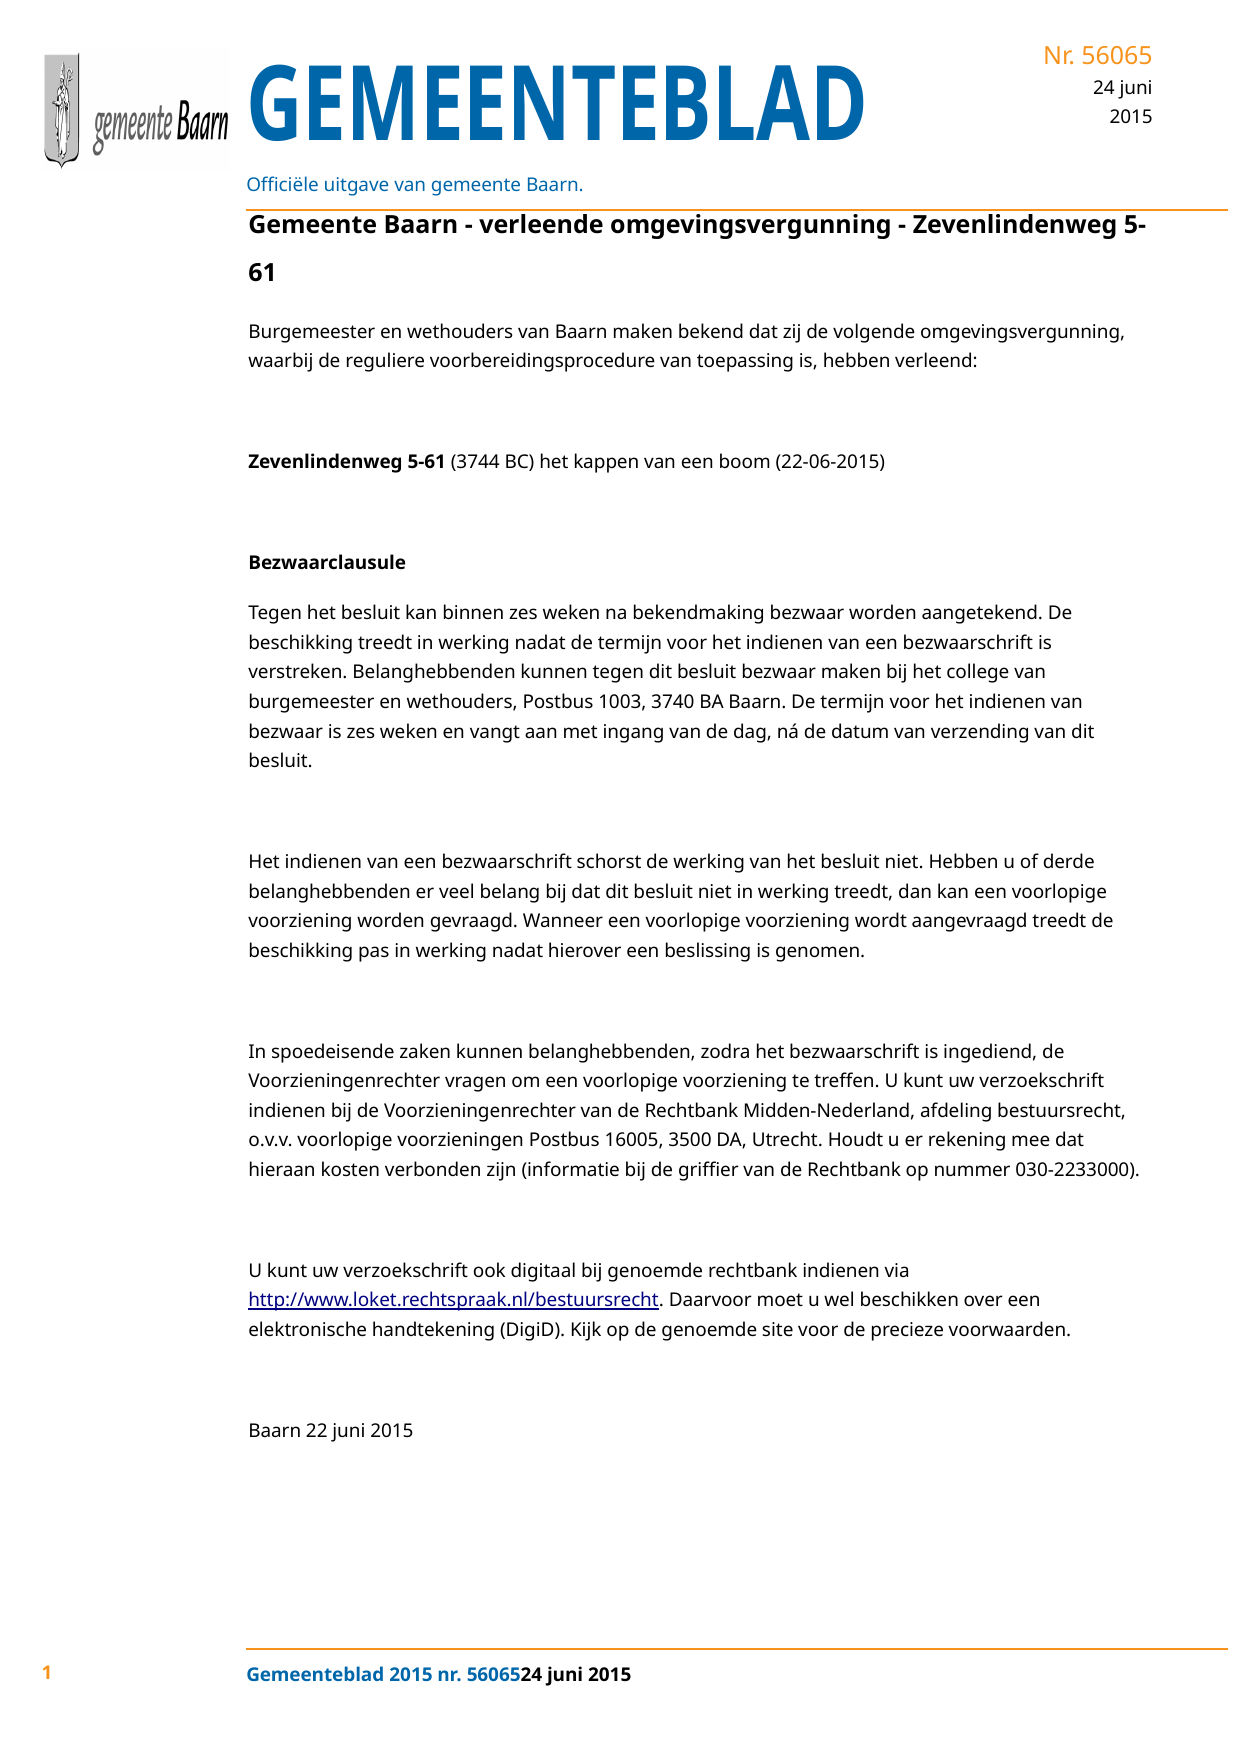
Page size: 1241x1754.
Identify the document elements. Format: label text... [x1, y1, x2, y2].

text Baarn 22 juni 2015 [248, 1417, 1152, 1443]
text Tegen het besluit kan binnen zes weken na bekendmaking bezwaar worden aangetekend. De beschikking treedt in werking nadat de termijn voor het indienen van een bezwaarschrift is verstreken. Belanghebbenden kunnen tegen dit besluit bezwaar maken bij het college van burgemeester en wethouders, Postbus 1003, 3740 BA Baarn. De termijn voor het indienen van bezwaar is zes weken en vangt aan met ingang van de dag, ná de datum van verzending van dit besluit. [248, 599, 1152, 773]
text U kunt uw verzoekschrift ook digitaal bij genoemde rechtbank indienen via http://www.loket.rechtspraak.nl/bestuursrecht. Daarvoor moet u wel beschikken over een elektronische handtekening (DigiD). Kijk op de genoemde site voor de precieze voorwaarden. [248, 1257, 1152, 1342]
text Gemeente Baarn - verleende omgevingsvergunning - Zevenlindenweg 5-61 [248, 211, 1152, 288]
text In spoedeisende zaken kunnen belanghebbenden, zodra het bezwaarschrift is ingediend, de Voorzieningenrechter vragen om een voorlopige voorziening te treffen. U kunt uw verzoekschrift indienen bij de Voorzieningenrechter van de Rechtbank Midden-Nederland, afdeling bestuursrecht, o.v.v. voorlopige voorzieningen Postbus 16005, 3500 DA, Utrecht. Houdt u er rekening mee dat hieraan kosten verbonden zijn (informatie bij de griffier van de Rechtbank op nummer 030-2233000). [248, 1038, 1152, 1182]
text Bezwaarclausule [248, 549, 1152, 575]
text Zevenlindenweg 5-61 (3744 BC) het kappen van een boom (22-06-2015) [248, 448, 1152, 474]
text Het indienen van een bezwaarschrift schorst de werking van het besluit niet. Hebben u of derde belanghebbenden er veel belang bij dat dit besluit niet in werking treedt, dan kan een voorlopige voorziening worden gevraagd. Wanneer een voorlopige voorziening wordt aangevraagd treedt de beschikking pas in werking nadat hierover een beslissing is genomen. [248, 848, 1152, 963]
text Burgemeester en wethouders van Baarn maken bekend dat zij de volgende omgevingsvergunning, waarbij de reguliere voorbereidingsprocedure van toepassing is, hebben verleend: [248, 318, 1152, 373]
picture [41, 47, 231, 172]
